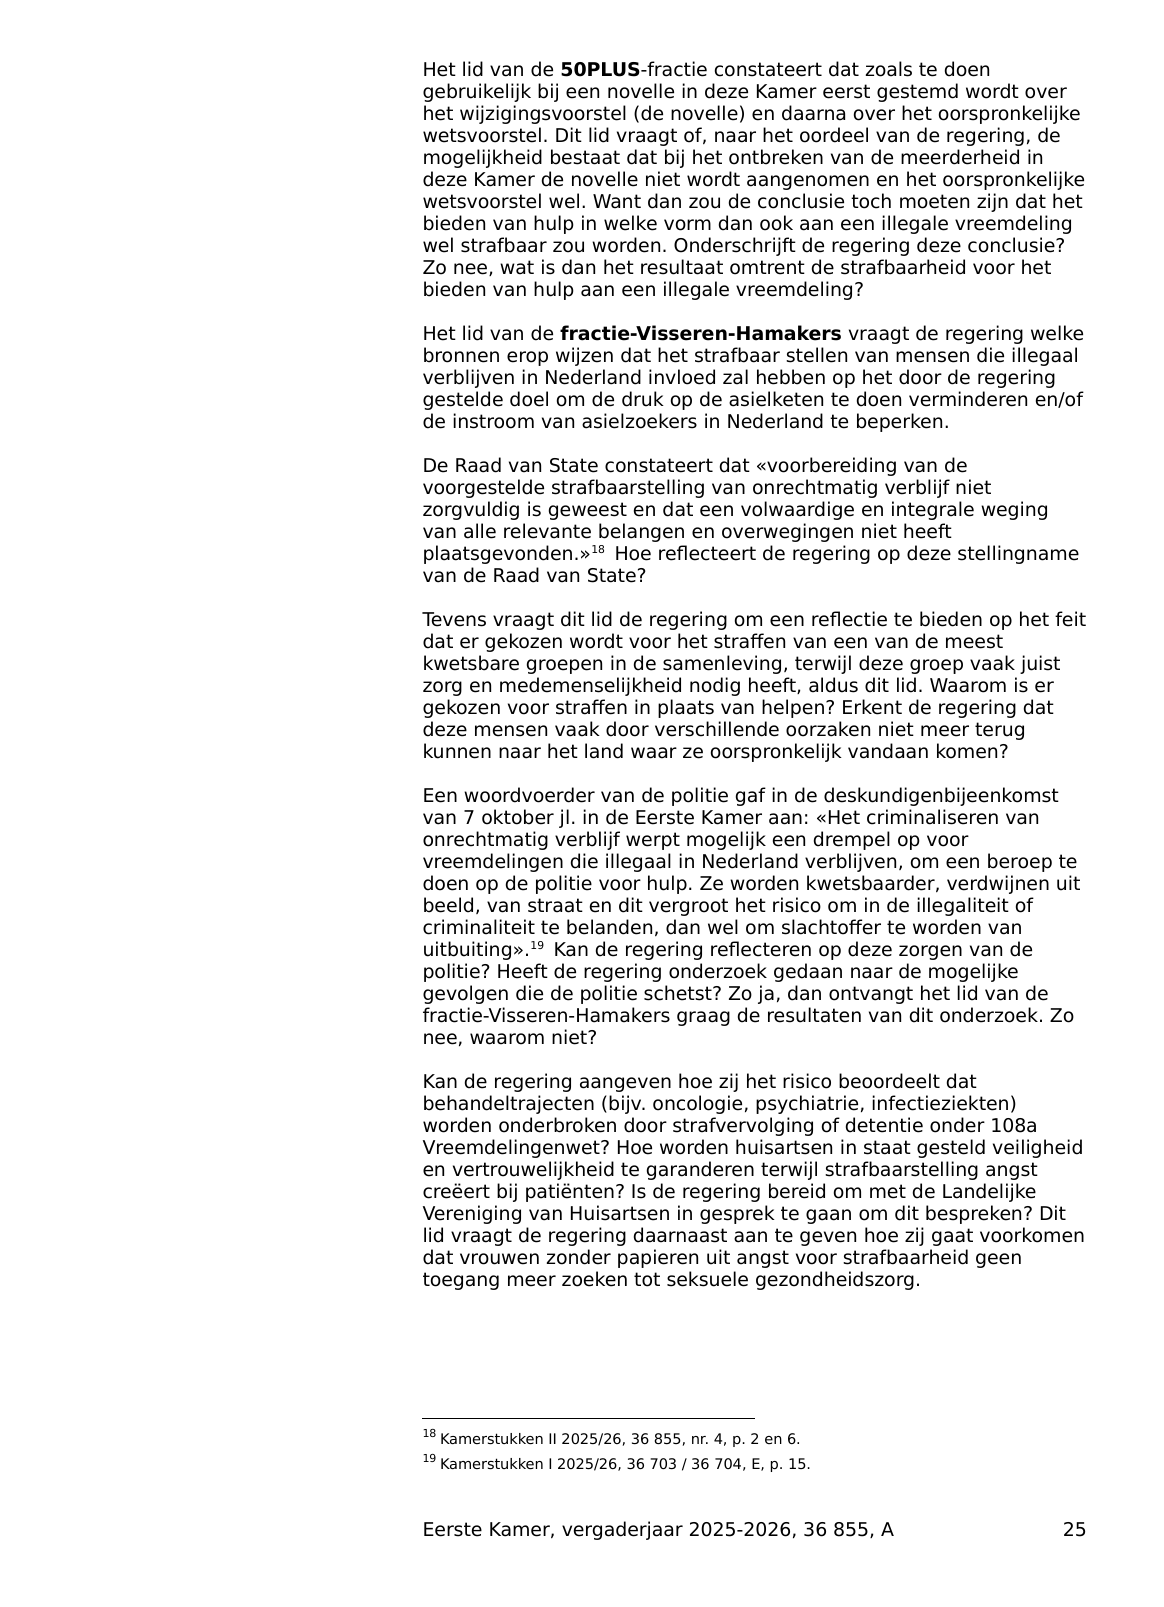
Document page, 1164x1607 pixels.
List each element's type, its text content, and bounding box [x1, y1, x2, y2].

text Het lid van de fractie-Visseren-Hamakers vraagt de regering welke bronnen erop wijzen dat het strafbaar stellen van mensen die illegaal verblijven in Nederland invloed zal hebben op het door de regering gestelde doel om de druk op de asielketen te doen verminderen en/of de instroom van asielzoekers in Nederland te beperken. [422, 323, 1087, 433]
text Tevens vraagt dit lid de regering om een reflectie te bieden op het feit dat er gekozen wordt voor het straffen van een van de meest kwetsbare groepen in de samenleving, terwijl deze groep vaak juist zorg en medemenselijkheid nodig heeft, aldus dit lid. Waarom is er gekozen voor straffen in plaats van helpen? Erkent de regering dat deze mensen vaak door verschillende oorzaken niet meer terug kunnen naar het land waar ze oorspronkelijk vandaan komen? [422, 609, 1087, 763]
text Het lid van de 50PLUS-fractie constateert dat zoals te doen gebruikelijk bij een novelle in deze Kamer eerst gestemd wordt over het wijzigingsvoorstel (de novelle) en daarna over het oorspronkelijke wetsvoorstel. Dit lid vraagt of, naar het oordeel van de regering, de mogelijkheid bestaat dat bij het ontbreken van de meerderheid in deze Kamer de novelle niet wordt aangenomen en het oorspronkelijke wetsvoorstel wel. Want dan zou de conclusie toch moeten zijn dat het bieden van hulp in welke vorm dan ook aan een illegale vreemdeling wel strafbaar zou worden. Onderschrijft de regering deze conclusie? Zo nee, wat is dan het resultaat omtrent de strafbaarheid voor het bieden van hulp aan een illegale vreemdeling? [422, 59, 1087, 301]
text Kan de regering aangeven hoe zij het risico beoordeelt dat behandeltrajecten (bijv. oncologie, psychiatrie, infectieziekten) worden onderbroken door strafvervolging of detentie onder 108a Vreemdelingenwet? Hoe worden huisartsen in staat gesteld veiligheid en vertrouwelijkheid te garanderen terwijl strafbaarstelling angst creëert bij patiënten? Is de regering bereid om met de Landelijke Vereniging van Huisartsen in gesprek te gaan om dit bespreken? Dit lid vraagt de regering daarnaast aan te geven hoe zij gaat voorkomen dat vrouwen zonder papieren uit angst voor strafbaarheid geen toegang meer zoeken tot seksuele gezondheidszorg. [422, 1071, 1087, 1291]
text Kamerstukken II 2025/26, 36 855, nr. 4, p. 2 en 6. [422, 1427, 1087, 1449]
text Een woordvoerder van de politie gaf in de deskundigenbijeenkomst van 7 oktober jl. in de Eerste Kamer aan: «Het criminaliseren van onrechtmatig verblijf werpt mogelijk een drempel op voor vreemdelingen die illegaal in Nederland verblijven, om een beroep te doen op de politie voor hulp. Ze worden kwetsbaarder, verdwijnen uit beeld, van straat en dit vergroot het risico om in de illegaliteit of criminaliteit te belanden, dan wel om slachtoffer te worden van uitbuiting». Kan de regering reflecteren op deze zorgen van de politie? Heeft de regering onderzoek gedaan naar de mogelijke gevolgen die de politie schetst? Zo ja, dan ontvangt het lid van de fractie-Visseren-Hamakers graag de resultaten van dit onderzoek. Zo nee, waarom niet? [422, 785, 1087, 1049]
text De Raad van State constateert dat «voorbereiding van de voorgestelde strafbaarstelling van onrechtmatig verblijf niet zorgvuldig is geweest en dat een volwaardige en integrale weging van alle relevante belangen en overwegingen niet heeft plaatsgevonden.» Hoe reflecteert de regering op deze stellingname van de Raad van State? [422, 455, 1087, 587]
text Kamerstukken I 2025/26, 36 703 / 36 704, E, p. 15. [422, 1452, 1087, 1474]
